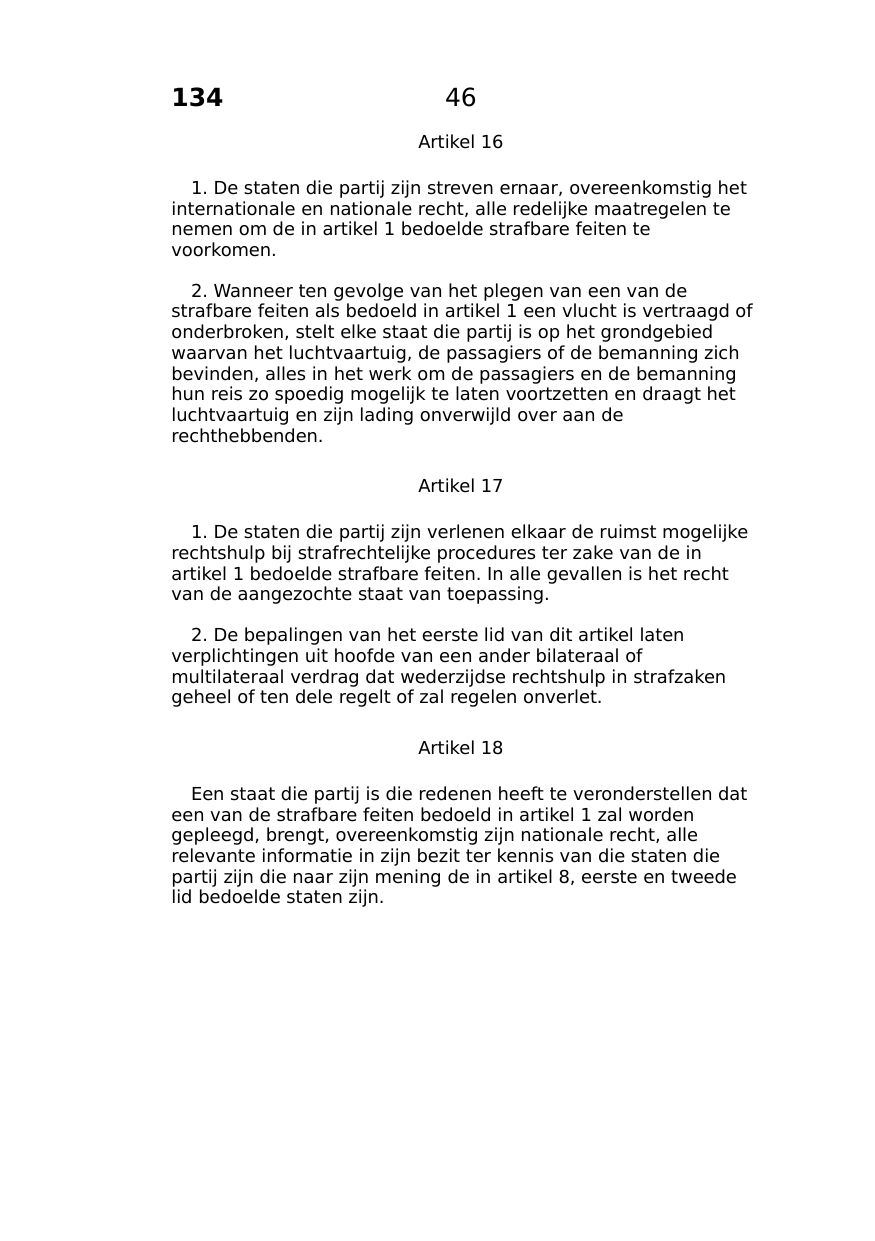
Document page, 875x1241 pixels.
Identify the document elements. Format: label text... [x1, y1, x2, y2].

subtitle Artikel 18 [171, 738, 756, 759]
text 2. De bepalingen van het eerste lid van dit artikel laten verplichtingen uit hoofde van een ander bilateraal of multilateraal verdrag dat wederzijdse rechtshulp in strafzaken geheel of ten dele regelt of zal regelen onverlet. [171, 625, 756, 708]
subtitle Artikel 16 [171, 132, 756, 153]
text 1. De staten die partij zijn streven ernaar, overeenkomstig het internationale en nationale recht, alle redelijke maatregelen te nemen om de in artikel 1 bedoelde strafbare feiten te voorkomen. [171, 178, 756, 261]
text 2. Wanneer ten gevolge van het plegen van een van de strafbare feiten als bedoeld in artikel 1 een vlucht is vertraagd of onderbroken, stelt elke staat die partij is op het grondgebied waarvan het luchtvaartuig, de passagiers of de bemanning zich bevinden, alles in het werk om de passagiers en de bemanning hun reis zo spoedig mogelijk te laten voortzetten en draagt het luchtvaartuig en zijn lading onverwijld over aan de rechthebbenden. [171, 281, 756, 446]
subtitle Artikel 17 [171, 476, 756, 497]
text 1. De staten die partij zijn verlenen elkaar de ruimst mogelijke rechtshulp bij strafrechtelijke procedures ter zake van de in artikel 1 bedoelde strafbare feiten. In alle gevallen is het recht van de aangezochte staat van toepassing. [171, 522, 756, 605]
text Een staat die partij is die redenen heeft te veronderstellen dat een van de strafbare feiten bedoeld in artikel 1 zal worden gepleegd, brengt, overeenkomstig zijn nationale recht, alle relevante informatie in zijn bezit ter kennis van die staten die partij zijn die naar zijn mening de in artikel 8, eerste en tweede lid bedoelde staten zijn. [171, 784, 756, 908]
